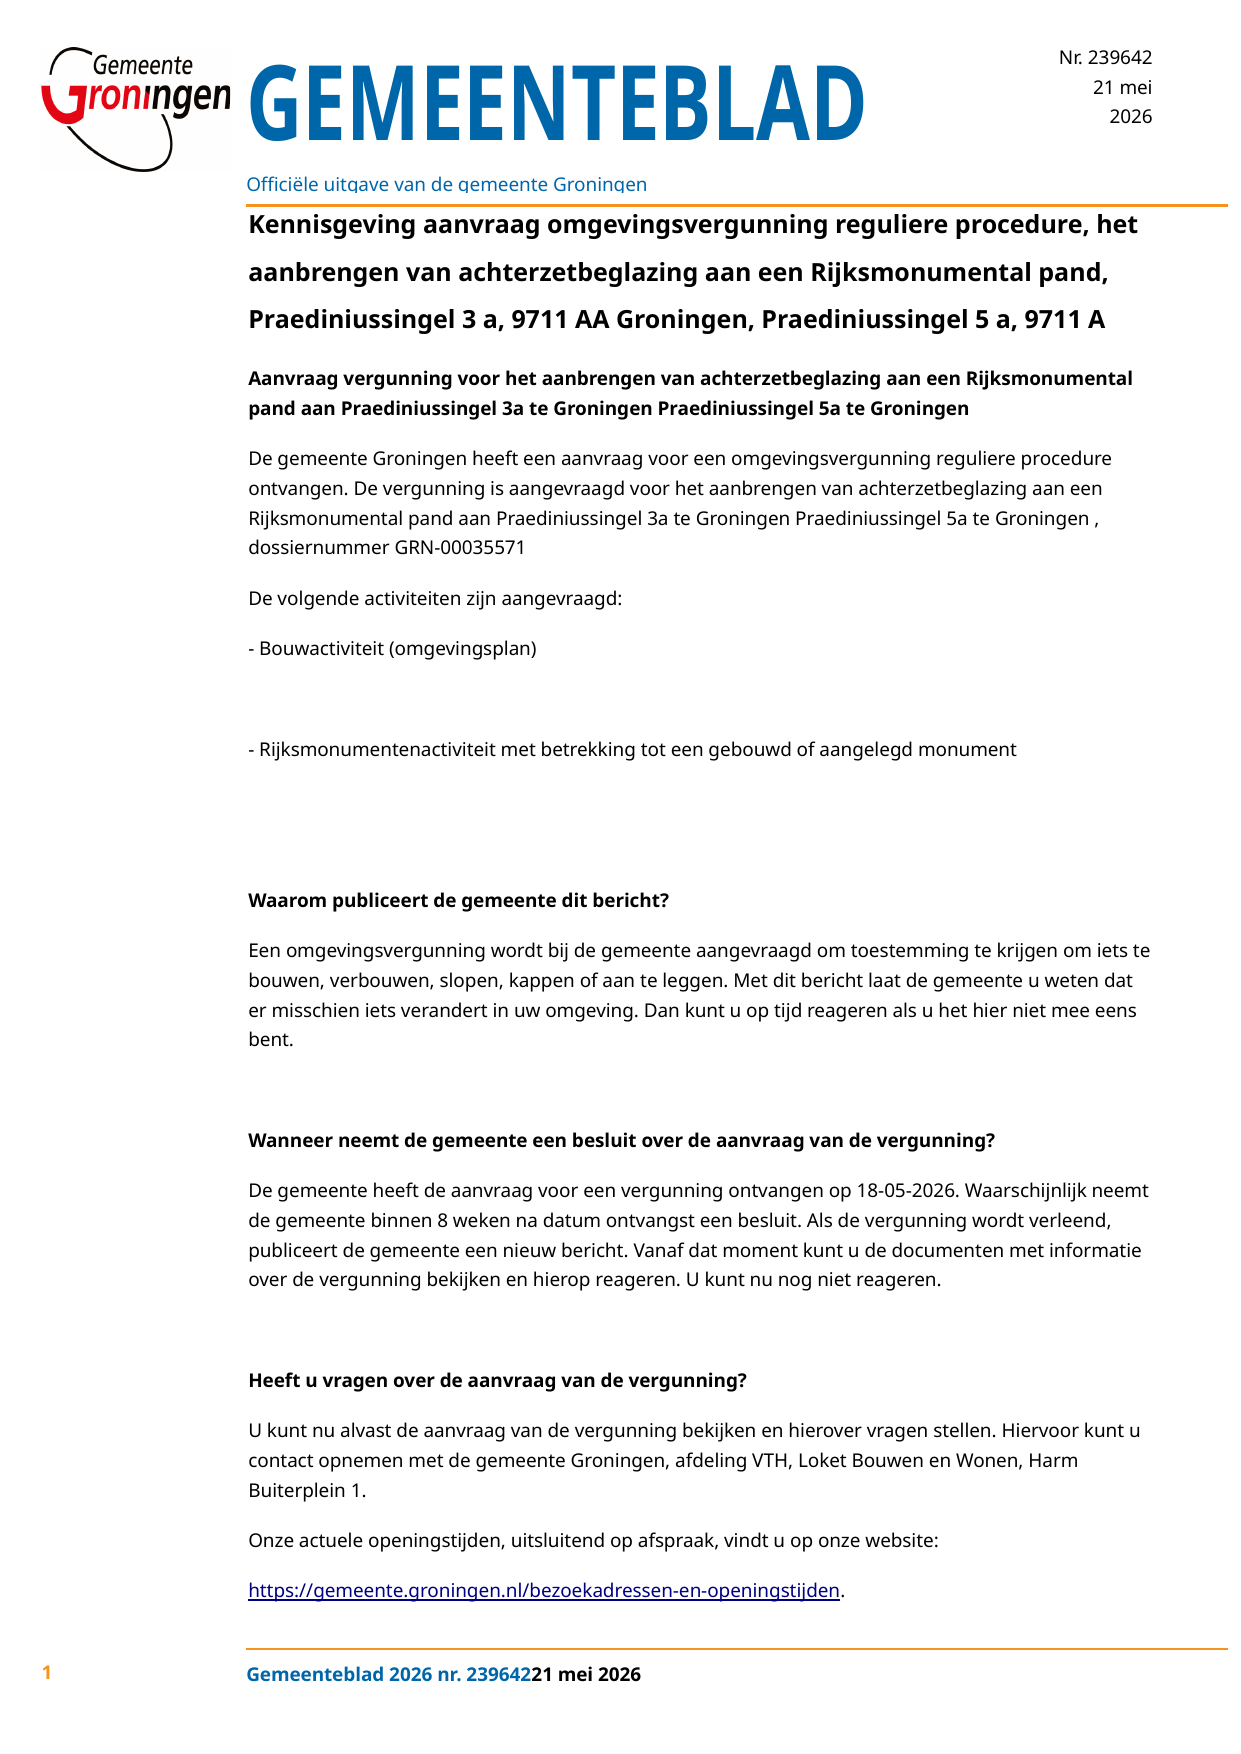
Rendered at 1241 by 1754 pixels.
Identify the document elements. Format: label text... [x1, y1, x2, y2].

text U kunt nu alvast de aanvraag van de vergunning bekijken en hierover vragen stellen. Hiervoor kunt u contact opnemen met de gemeente Groningen, afdeling VTH, Loket Bouwen en Wonen, Harm Buiterplein 1. [248, 1418, 1152, 1502]
text De gemeente heeft de aanvraag voor een vergunning ontvangen op 18-05-2026. Waarschijnlijk neemt de gemeente binnen 8 weken na datum ontvangst een besluit. Als de vergunning wordt verleend, publiceert de gemeente een nieuw bericht. Vanaf dat moment kunt u de documenten met informatie over de vergunning bekijken en hierop reageren. U kunt nu nog niet reageren. [248, 1178, 1152, 1292]
text Aanvraag vergunning voor het aanbrengen van achterzetbeglazing aan een Rijksmonumental pand aan Praediniussingel 3a te Groningen Praediniussingel 5a te Groningen [248, 366, 1152, 421]
text Onze actuele openingstijden, uitsluitend op afspraak, vindt u op onze website: [248, 1527, 1152, 1553]
text Wanneer neemt de gemeente een besluit over de aanvraag van de vergunning? [248, 1127, 1152, 1153]
text De volgende activiteiten zijn aangevraagd: [248, 585, 1152, 610]
picture [41, 47, 231, 172]
text - Rijksmonumentenactiviteit met betrekking tot een gebouwd of aangelegd monument [248, 736, 1152, 762]
text - Bouwactiviteit (omgevingsplan) [248, 635, 1152, 661]
text https://gemeente.groningen.nl/bezoekadressen-en-openingstijden. [248, 1578, 1152, 1603]
text Kennisgeving aanvraag omgevingsvergunning reguliere procedure, het aanbrengen van achterzetbeglazing aan een Rijksmonumental pand, Praediniussingel 3 a, 9711 AA Groningen, Praediniussingel 5 a, 9711 A [248, 207, 1152, 336]
text Een omgevingsvergunning wordt bij de gemeente aangevraagd om toestemming te krijgen om iets te bouwen, verbouwen, slopen, kappen of aan te leggen. Met dit bericht laat de gemeente u weten dat er misschien iets verandert in uw omgeving. Dan kunt u op tijd reageren als u het hier niet mee eens bent. [248, 938, 1152, 1052]
text Heeft u vragen over de aanvraag van de vergunning? [248, 1367, 1152, 1393]
text Waarom publiceert de gemeente dit bericht? [248, 887, 1152, 913]
text De gemeente Groningen heeft een aanvraag voor een omgevingsvergunning reguliere procedure ontvangen. De vergunning is aangevraagd voor het aanbrengen van achterzetbeglazing aan een Rijksmonumental pand aan Praediniussingel 3a te Groningen Praediniussingel 5a te Groningen , dossiernummer GRN-00035571 [248, 446, 1152, 560]
